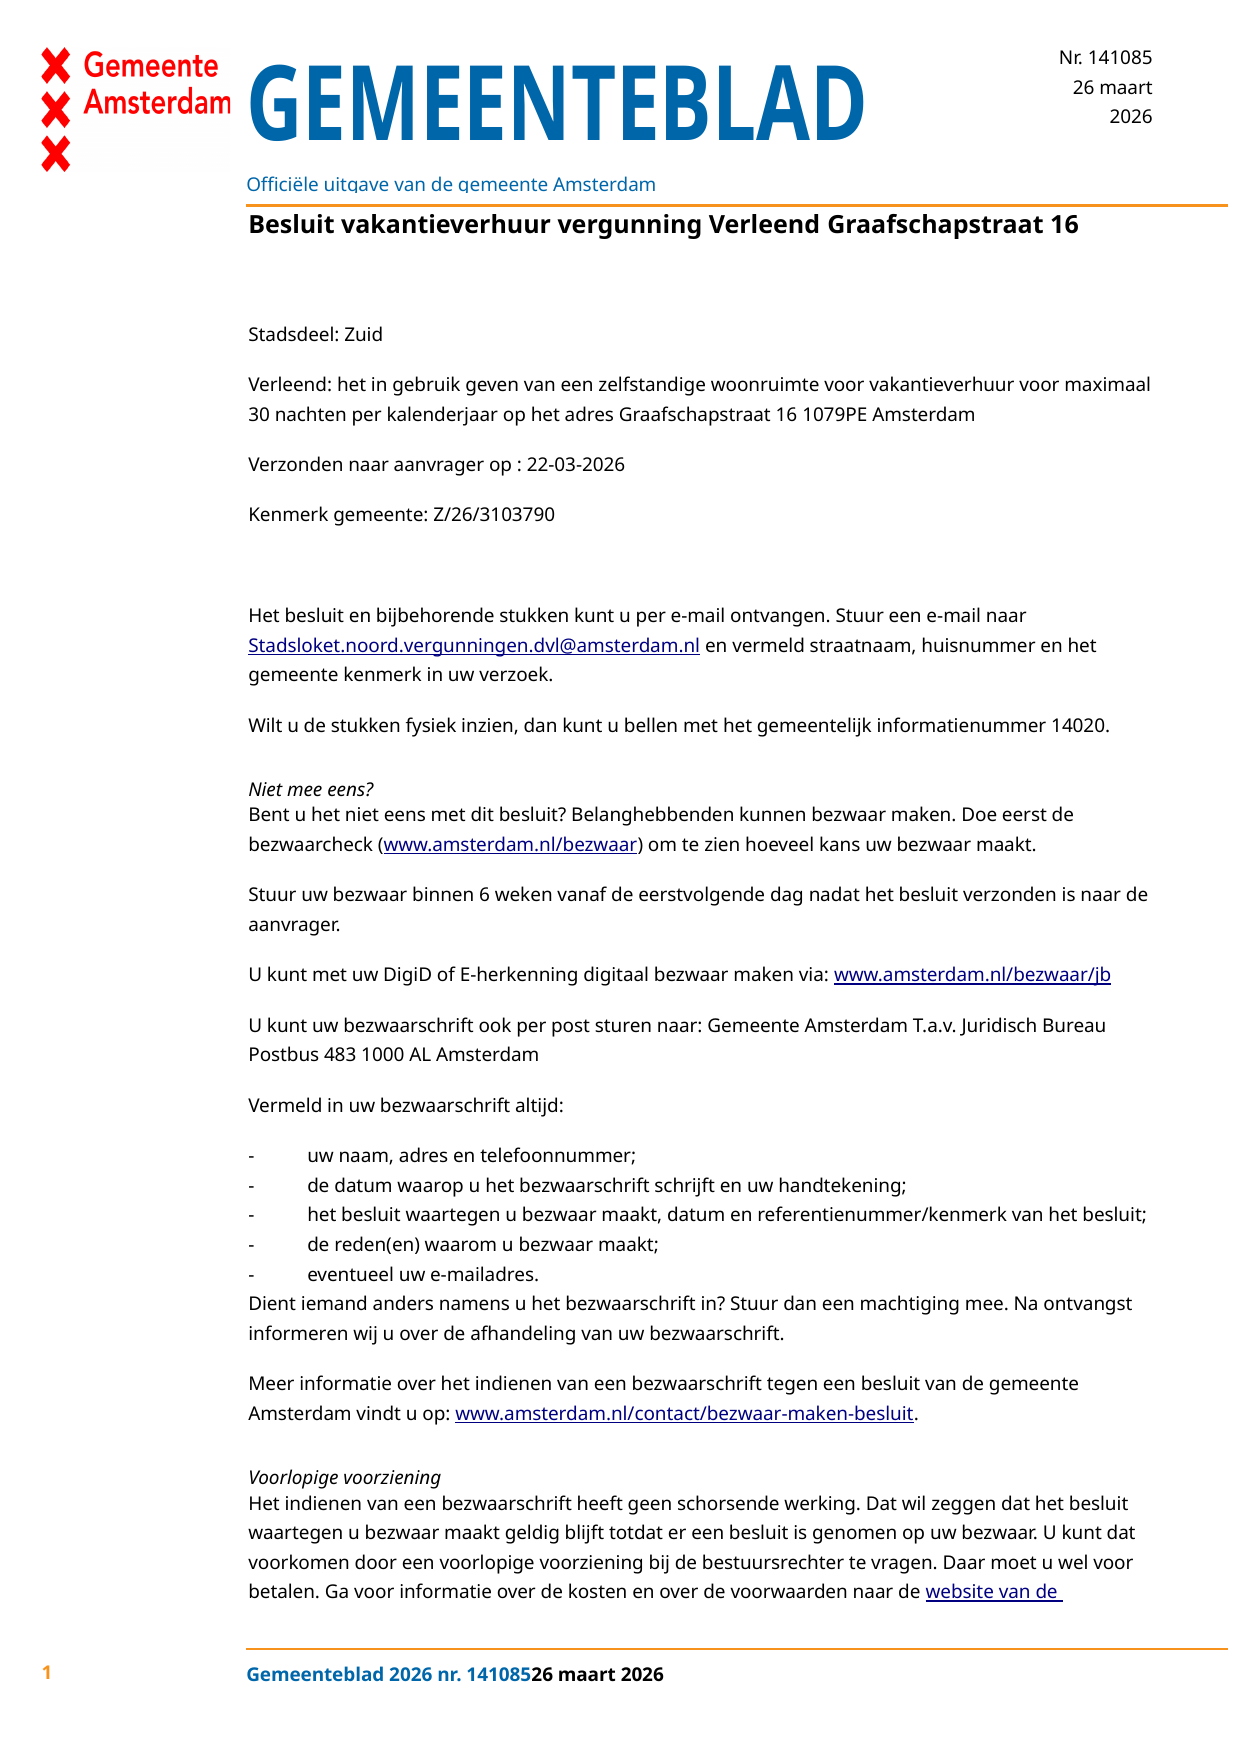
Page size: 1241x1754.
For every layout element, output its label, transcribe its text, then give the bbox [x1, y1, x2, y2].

text Niet mee eens? [248, 776, 1152, 802]
text Kenmerk gemeente: Z/26/3103790 [248, 502, 1152, 527]
text Besluit vakantieverhuur vergunning Verleend Graafschapstraat 16 [248, 207, 1152, 241]
text Verzonden naar aanvrager op : 22-03-2026 [248, 451, 1152, 477]
text U kunt met uw DigiD of E-herkenning digitaal bezwaar maken via: www.amsterdam.nl/bezwaar/jb [248, 962, 1152, 987]
list de datum waarop u het bezwaarschrift schrijft en uw handtekening; [248, 1172, 1152, 1198]
text Het besluit en bijbehorende stukken kunt u per e-mail ontvangen. Stuur een e-mail naar Stadsloket.noord.vergunningen.dvl@amsterdam.nl en vermeld straatnaam, huisnummer en het gemeente kenmerk in uw verzoek. [248, 602, 1152, 687]
text Dient iemand anders namens u het bezwaarschrift in? Stuur dan een machtiging mee. Na ontvangst informeren wij u over de afhandeling van uw bezwaarschrift. [248, 1290, 1152, 1346]
text Stadsdeel: Zuid [248, 321, 1152, 346]
text Bent u het niet eens met dit besluit? Belanghebbenden kunnen bezwaar maken. Doe eerst de bezwaarcheck (www.amsterdam.nl/bezwaar) om te zien hoeveel kans uw bezwaar maakt. [248, 802, 1152, 857]
picture [41, 47, 231, 172]
text Voorlopige voorziening [248, 1464, 1152, 1490]
list de reden(en) waarom u bezwaar maakt; [248, 1231, 1152, 1257]
text Meer informatie over het indienen van een bezwaarschrift tegen een besluit van de gemeente Amsterdam vindt u op: www.amsterdam.nl/contact/bezwaar-maken-besluit. [248, 1370, 1152, 1426]
text U kunt uw bezwaarschrift ook per post sturen naar: Gemeente Amsterdam T.a.v. Juridisch Bureau Postbus 483 1000 AL Amsterdam [248, 1012, 1152, 1067]
list eventueel uw e-mailadres. [248, 1261, 1152, 1287]
text Verleend: het in gebruik geven van een zelfstandige woonruimte voor vakantieverhuur voor maximaal 30 nachten per kalenderjaar op het adres Graafschapstraat 16 1079PE Amsterdam [248, 371, 1152, 426]
list het besluit waartegen u bezwaar maakt, datum en referentienummer/kenmerk van het besluit; [248, 1202, 1152, 1227]
text Vermeld in uw bezwaarschrift altijd: [248, 1092, 1152, 1118]
text Wilt u de stukken fysiek inzien, dan kunt u bellen met het gemeentelijk informatienummer 14020. [248, 712, 1152, 738]
list uw naam, adres en telefoonnummer; [248, 1142, 1152, 1168]
text Stuur uw bezwaar binnen 6 weken vanaf de eerstvolgende dag nadat het besluit verzonden is naar de aanvrager. [248, 882, 1152, 937]
text Het indienen van een bezwaarschrift heeft geen schorsende werking. Dat wil zeggen dat het besluit waartegen u bezwaar maakt geldig blijft totdat er een besluit is genomen op uw bezwaar. U kunt dat voorkomen door een voorlopige voorziening bij de bestuursrechter te vragen. Daar moet u wel voor betalen. Ga voor informatie over de kosten en over de voorwaarden naar de website van de [248, 1490, 1152, 1604]
